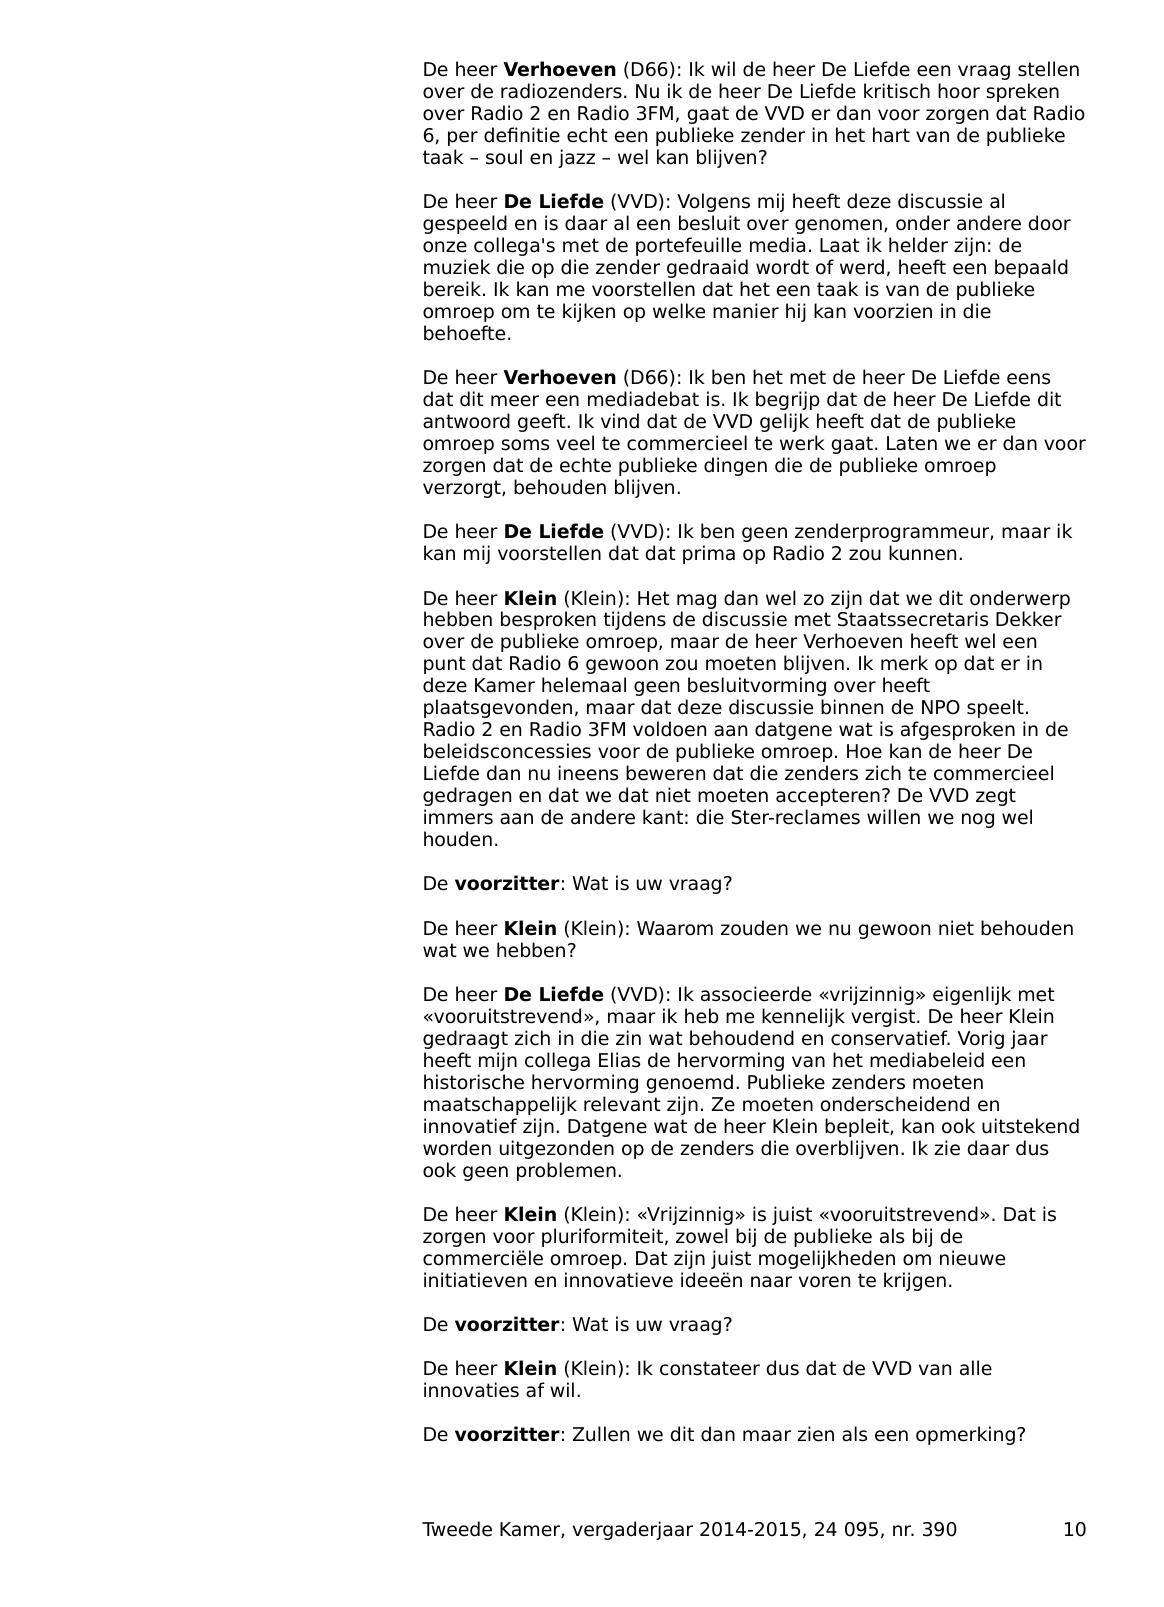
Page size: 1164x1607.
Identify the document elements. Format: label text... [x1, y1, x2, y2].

text De heer Klein (Klein): Ik constateer dus dat de VVD van alle innovaties af wil. [422, 1358, 1087, 1402]
text De heer Klein (Klein): «Vrijzinnig» is juist «vooruitstrevend». Dat is zorgen voor pluriformiteit, zowel bij de publieke als bij de commerciële omroep. Dat zijn juist mogelijkheden om nieuwe initiatieven en innovatieve ideeën naar voren te krijgen. [422, 1204, 1087, 1292]
text De heer De Liefde (VVD): Ik associeerde «vrijzinnig» eigenlijk met «vooruitstrevend», maar ik heb me kennelijk vergist. De heer Klein gedraagt zich in die zin wat behoudend en conservatief. Vorig jaar heeft mijn collega Elias de hervorming van het mediabeleid een historische hervorming genoemd. Publieke zenders moeten maatschappelijk relevant zijn. Ze moeten onderscheidend en innovatief zijn. Datgene wat de heer Klein bepleit, kan ook uitstekend worden uitgezonden op de zenders die overblijven. Ik zie daar dus ook geen problemen. [422, 984, 1087, 1181]
text De voorzitter: Wat is uw vraag? [422, 873, 1087, 895]
text De heer Verhoeven (D66): Ik wil de heer De Liefde een vraag stellen over de radiozenders. Nu ik de heer De Liefde kritisch hoor spreken over Radio 2 en Radio 3FM, gaat de VVD er dan voor zorgen dat Radio 6, per definitie echt een publieke zender in het hart van de publieke taak – soul en jazz – wel kan blijven? [422, 59, 1087, 169]
text De heer Klein (Klein): Het mag dan wel zo zijn dat we dit onderwerp hebben besproken tijdens de discussie met Staatssecretaris Dekker over de publieke omroep, maar de heer Verhoeven heeft wel een punt dat Radio 6 gewoon zou moeten blijven. Ik merk op dat er in deze Kamer helemaal geen besluitvorming over heeft plaatsgevonden, maar dat deze discussie binnen de NPO speelt. Radio 2 en Radio 3FM voldoen aan datgene wat is afgesproken in de beleidsconcessies voor de publieke omroep. Hoe kan de heer De Liefde dan nu ineens beweren dat die zenders zich te commercieel gedragen en dat we dat niet moeten accepteren? De VVD zegt immers aan de andere kant: die Ster-reclames willen we nog wel houden. [422, 587, 1087, 851]
text De voorzitter: Zullen we dit dan maar zien als een opmerking? [422, 1424, 1087, 1446]
text De heer Klein (Klein): Waarom zouden we nu gewoon niet behouden wat we hebben? [422, 917, 1087, 961]
text De voorzitter: Wat is uw vraag? [422, 1314, 1087, 1336]
text De heer De Liefde (VVD): Ik ben geen zenderprogrammeur, maar ik kan mij voorstellen dat dat prima op Radio 2 zou kunnen. [422, 521, 1087, 565]
text De heer De Liefde (VVD): Volgens mij heeft deze discussie al gespeeld en is daar al een besluit over genomen, onder andere door onze collega's met de portefeuille media. Laat ik helder zijn: de muziek die op die zender gedraaid wordt of werd, heeft een bepaald bereik. Ik kan me voorstellen dat het een taak is van de publieke omroep om te kijken op welke manier hij kan voorzien in die behoefte. [422, 191, 1087, 345]
text De heer Verhoeven (D66): Ik ben het met de heer De Liefde eens dat dit meer een mediadebat is. Ik begrijp dat de heer De Liefde dit antwoord geeft. Ik vind dat de VVD gelijk heeft dat de publieke omroep soms veel te commercieel te werk gaat. Laten we er dan voor zorgen dat de echte publieke dingen die de publieke omroep verzorgt, behouden blijven. [422, 367, 1087, 499]
